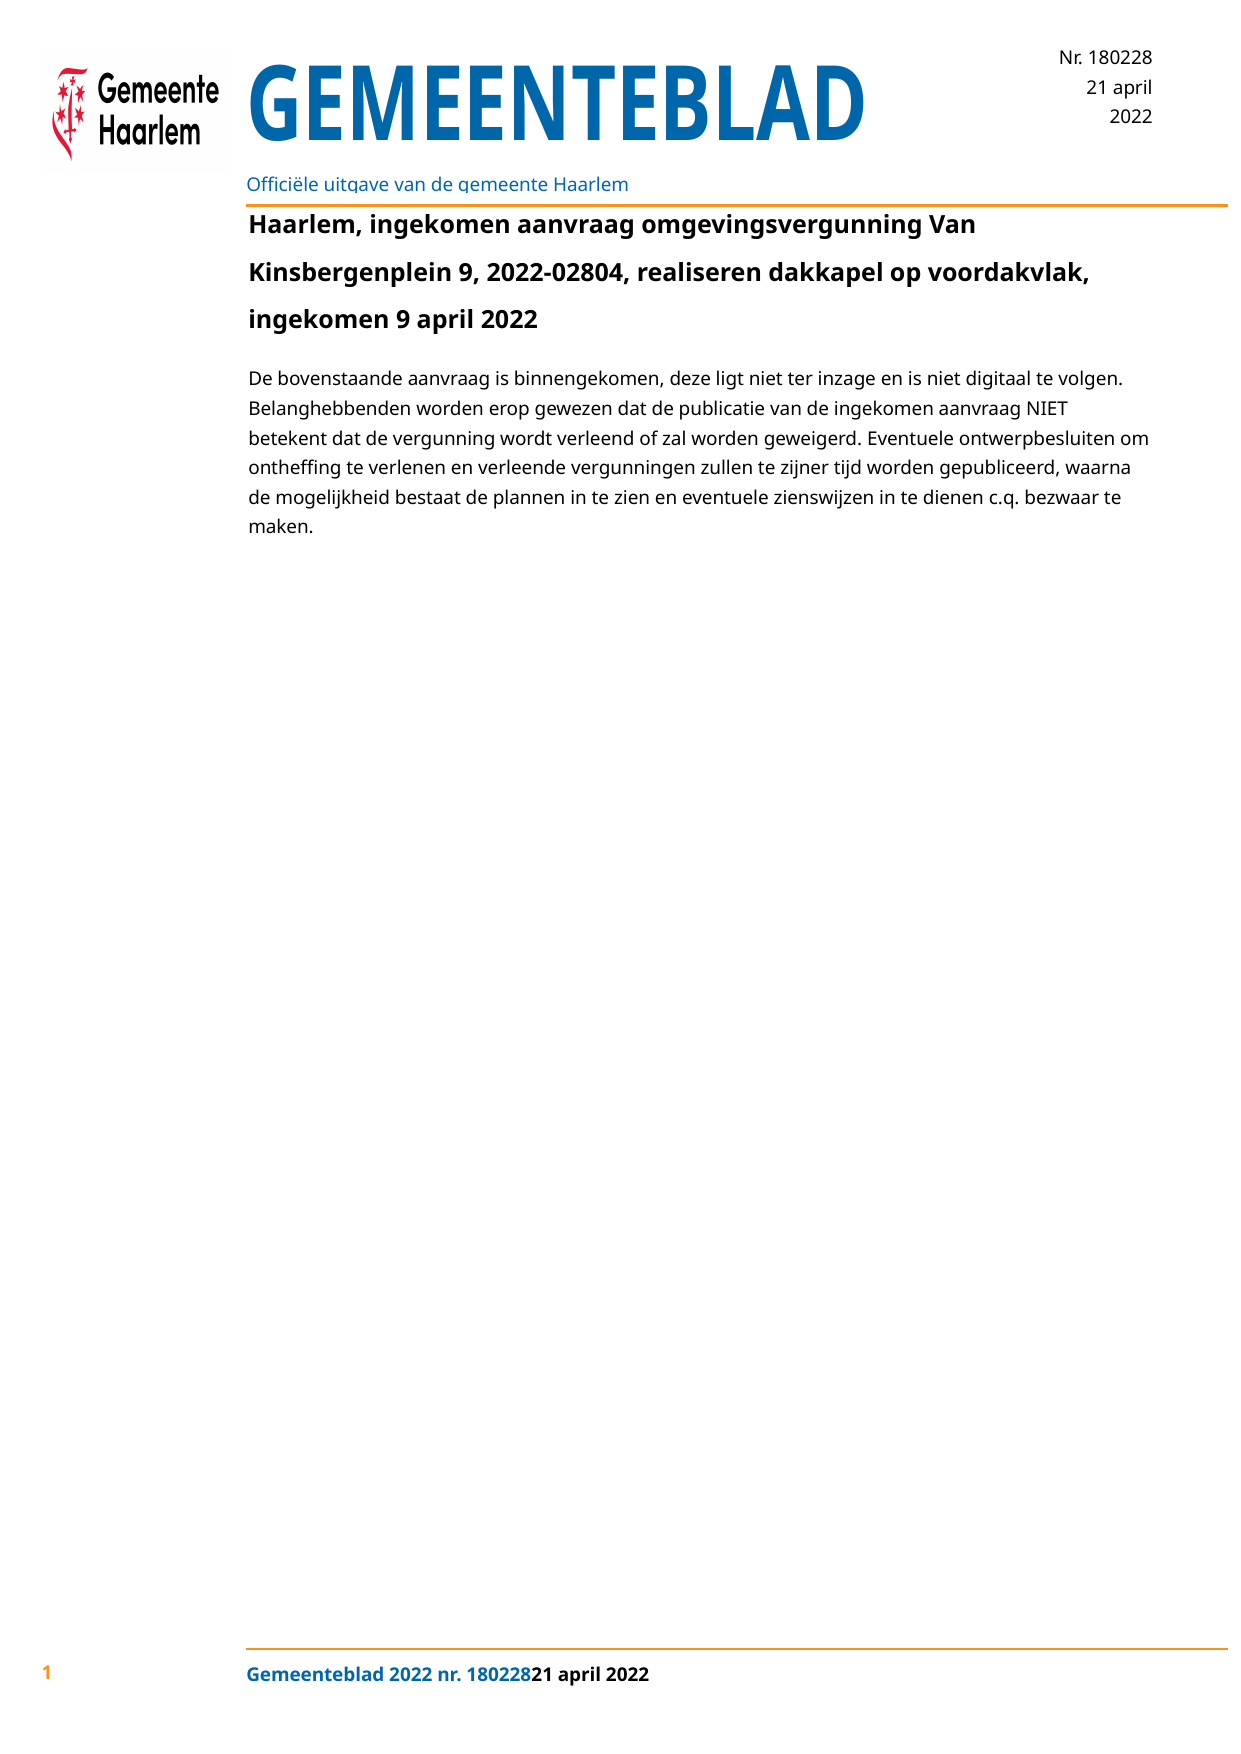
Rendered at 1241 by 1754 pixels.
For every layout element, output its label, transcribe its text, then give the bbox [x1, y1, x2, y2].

text De bovenstaande aanvraag is binnengekomen, deze ligt niet ter inzage en is niet digitaal te volgen. Belanghebbenden worden erop gewezen dat de publicatie van de ingekomen aanvraag NIET betekent dat de vergunning wordt verleend of zal worden geweigerd. Eventuele ontwerpbesluiten om ontheffing te verlenen en verleende vergunningen zullen te zijner tijd worden gepubliceerd, waarna de mogelijkheid bestaat de plannen in te zien en eventuele zienswijzen in te dienen c.q. bezwaar te maken. [248, 366, 1152, 539]
picture [41, 47, 231, 172]
text Haarlem, ingekomen aanvraag omgevingsvergunning Van Kinsbergenplein 9, 2022-02804, realiseren dakkapel op voordakvlak, ingekomen 9 april 2022 [248, 207, 1152, 336]
